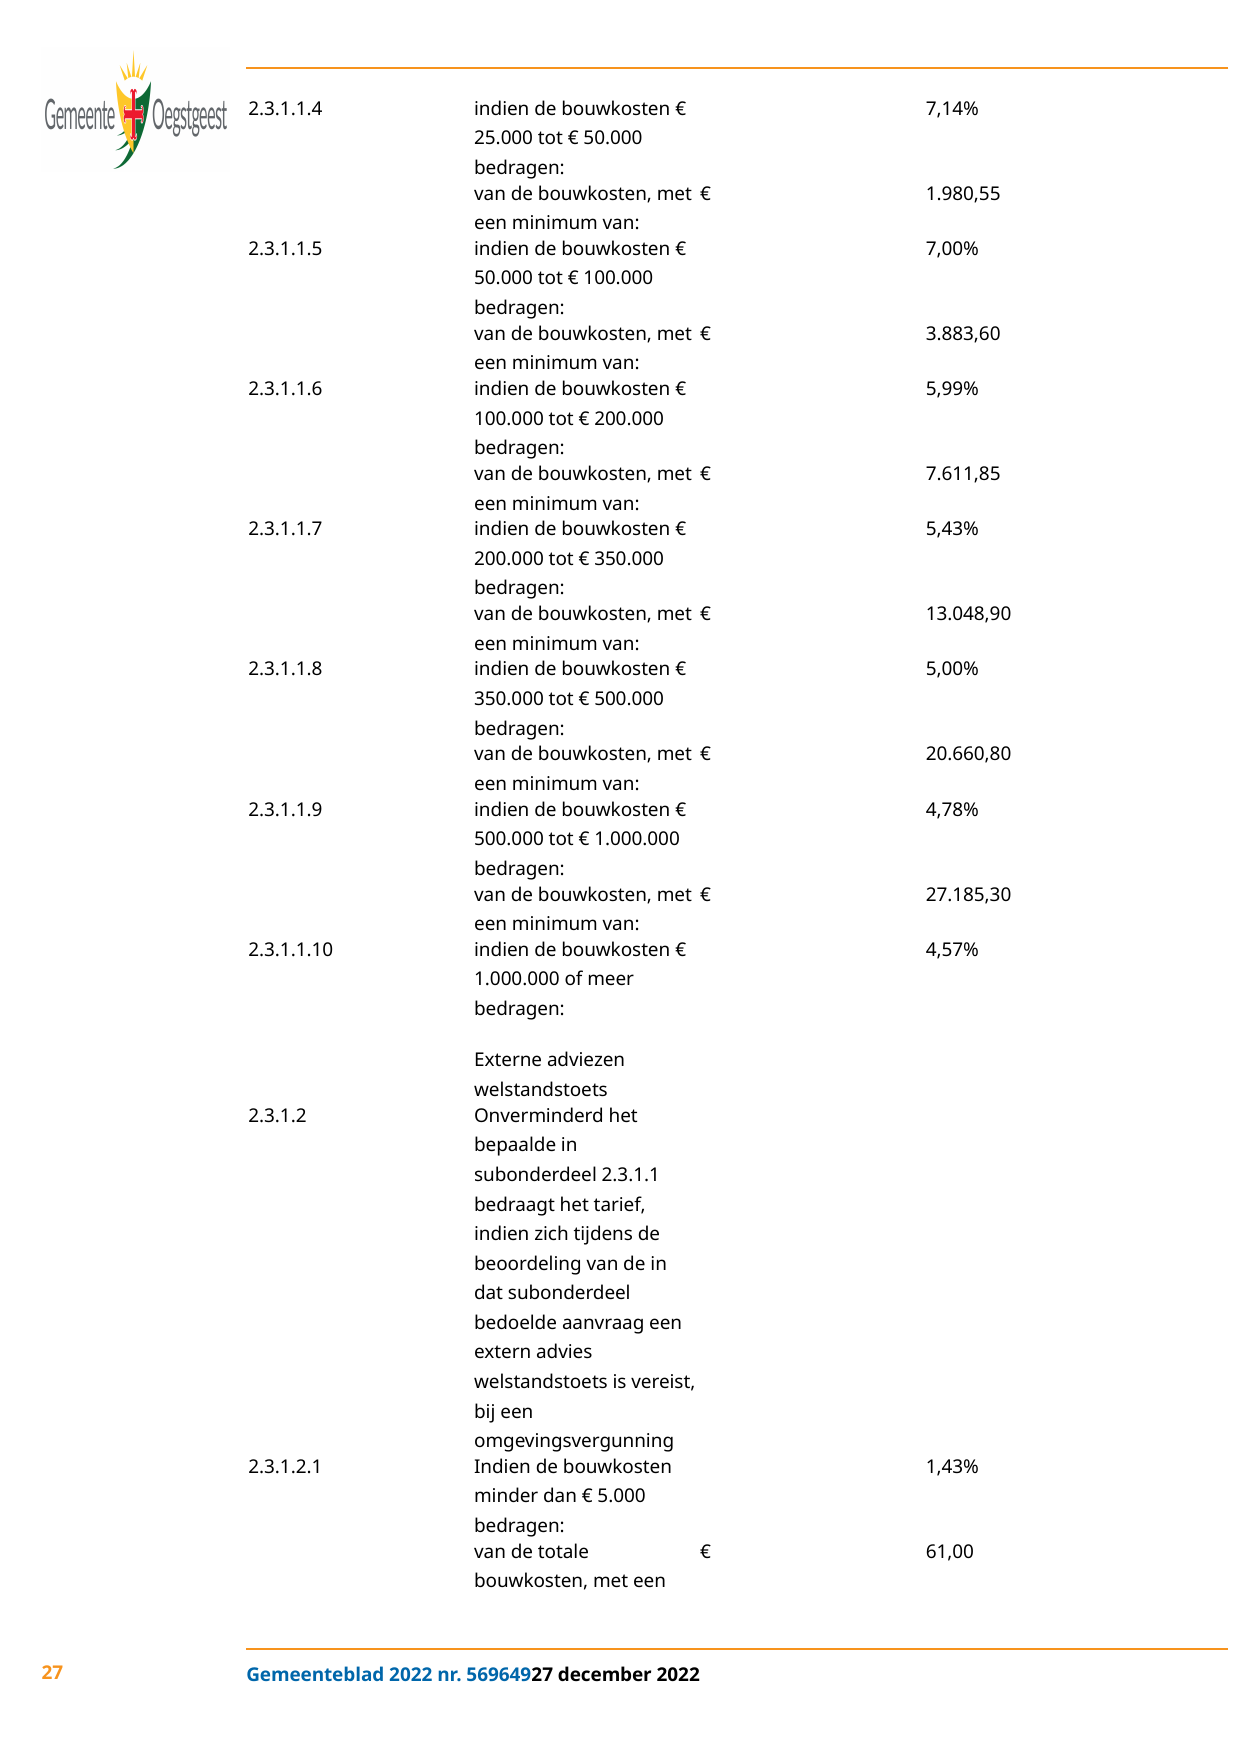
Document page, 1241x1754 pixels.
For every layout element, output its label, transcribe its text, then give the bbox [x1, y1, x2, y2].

table_cell indien de bouwkosten € 500.000 tot € 1.000.000 bedragen: [474, 796, 700, 881]
table_cell 2.3.1.2.1 [248, 1453, 474, 1593]
table_cell [700, 936, 926, 1021]
table_cell 2.3.1.1.8 [248, 656, 474, 796]
table_cell indien de bouwkosten € 350.000 tot € 500.000 bedragen: [474, 656, 700, 741]
table_cell 5,00% [926, 656, 1152, 741]
table_cell 2.3.1.1.9 [248, 796, 474, 936]
table_cell 4,57% [926, 936, 1152, 1021]
table_cell [700, 1047, 926, 1102]
table_cell van de bouwkosten, met een minimum van: [474, 460, 700, 515]
table_cell [926, 1021, 1152, 1047]
table_cell 4,78% [926, 796, 1152, 881]
table_cell Indien de bouwkosten minder dan € 5.000 bedragen: [474, 1453, 700, 1538]
table_cell [700, 1021, 926, 1047]
table_cell [474, 1021, 700, 1047]
table_cell Onverminderd het bepaalde in subonderdeel 2.3.1.1 bedraagt het tarief, indien zich tijdens de beoordeling van de in dat subonderdeel bedoelde aanvraag een extern advies welstandstoets is vereist, bij een omgevingsvergunning [474, 1102, 700, 1453]
table_cell 20.660,80 [926, 741, 1152, 796]
table_cell 3.883,60 [926, 320, 1152, 375]
table_cell van de bouwkosten, met een minimum van: [474, 320, 700, 375]
table_cell [700, 1102, 926, 1453]
table_cell 7,00% [926, 235, 1152, 320]
table_cell [926, 1102, 1152, 1453]
table_cell van de bouwkosten, met een minimum van: [474, 741, 700, 796]
table_cell indien de bouwkosten € 200.000 tot € 350.000 bedragen: [474, 515, 700, 600]
table_cell 1,43% [926, 1453, 1152, 1538]
table_cell 2.3.1.2 [248, 1102, 474, 1453]
table_cell 2.3.1.1.4 [248, 95, 474, 235]
table_cell € [700, 741, 926, 796]
table_cell [700, 235, 926, 320]
table_cell 27.185,30 [926, 881, 1152, 936]
table_cell 5,43% [926, 515, 1152, 600]
table_cell indien de bouwkosten € 1.000.000 of meer bedragen: [474, 936, 700, 1021]
table_cell [700, 375, 926, 460]
table_cell [700, 796, 926, 881]
table_cell indien de bouwkosten € 50.000 tot € 100.000 bedragen: [474, 235, 700, 320]
table_cell € [700, 320, 926, 375]
table_cell [248, 1047, 474, 1102]
table_cell 7,14% [926, 95, 1152, 180]
table_cell 2.3.1.1.5 [248, 235, 474, 375]
table_cell 61,00 [926, 1538, 1152, 1593]
table_cell 1.980,55 [926, 180, 1152, 235]
table_cell [248, 1021, 474, 1047]
table_cell van de bouwkosten, met een minimum van: [474, 881, 700, 936]
table_cell 2.3.1.1.6 [248, 375, 474, 515]
table_cell Externe adviezen welstandstoets [474, 1047, 700, 1102]
table_cell € [700, 881, 926, 936]
table_cell 7.611,85 [926, 460, 1152, 515]
table_cell van de bouwkosten, met een minimum van: [474, 180, 700, 235]
table_cell [700, 95, 926, 180]
table_cell van de bouwkosten, met een minimum van: [474, 600, 700, 656]
picture [41, 47, 231, 172]
table_cell 13.048,90 [926, 600, 1152, 656]
table_cell [700, 1453, 926, 1538]
table_cell 2.3.1.1.7 [248, 515, 474, 656]
table_cell € [700, 1538, 926, 1593]
table_cell indien de bouwkosten € 100.000 tot € 200.000 bedragen: [474, 375, 700, 460]
table_cell 2.3.1.1.10 [248, 936, 474, 1021]
table_cell € [700, 180, 926, 235]
table_cell [700, 515, 926, 600]
table_cell € [700, 600, 926, 656]
table_cell 5,99% [926, 375, 1152, 460]
table_cell [700, 656, 926, 741]
table_cell € [700, 460, 926, 515]
table_cell indien de bouwkosten € 25.000 tot € 50.000 bedragen: [474, 95, 700, 180]
table_cell van de totale bouwkosten, met een [474, 1538, 700, 1593]
table_cell [926, 1047, 1152, 1102]
